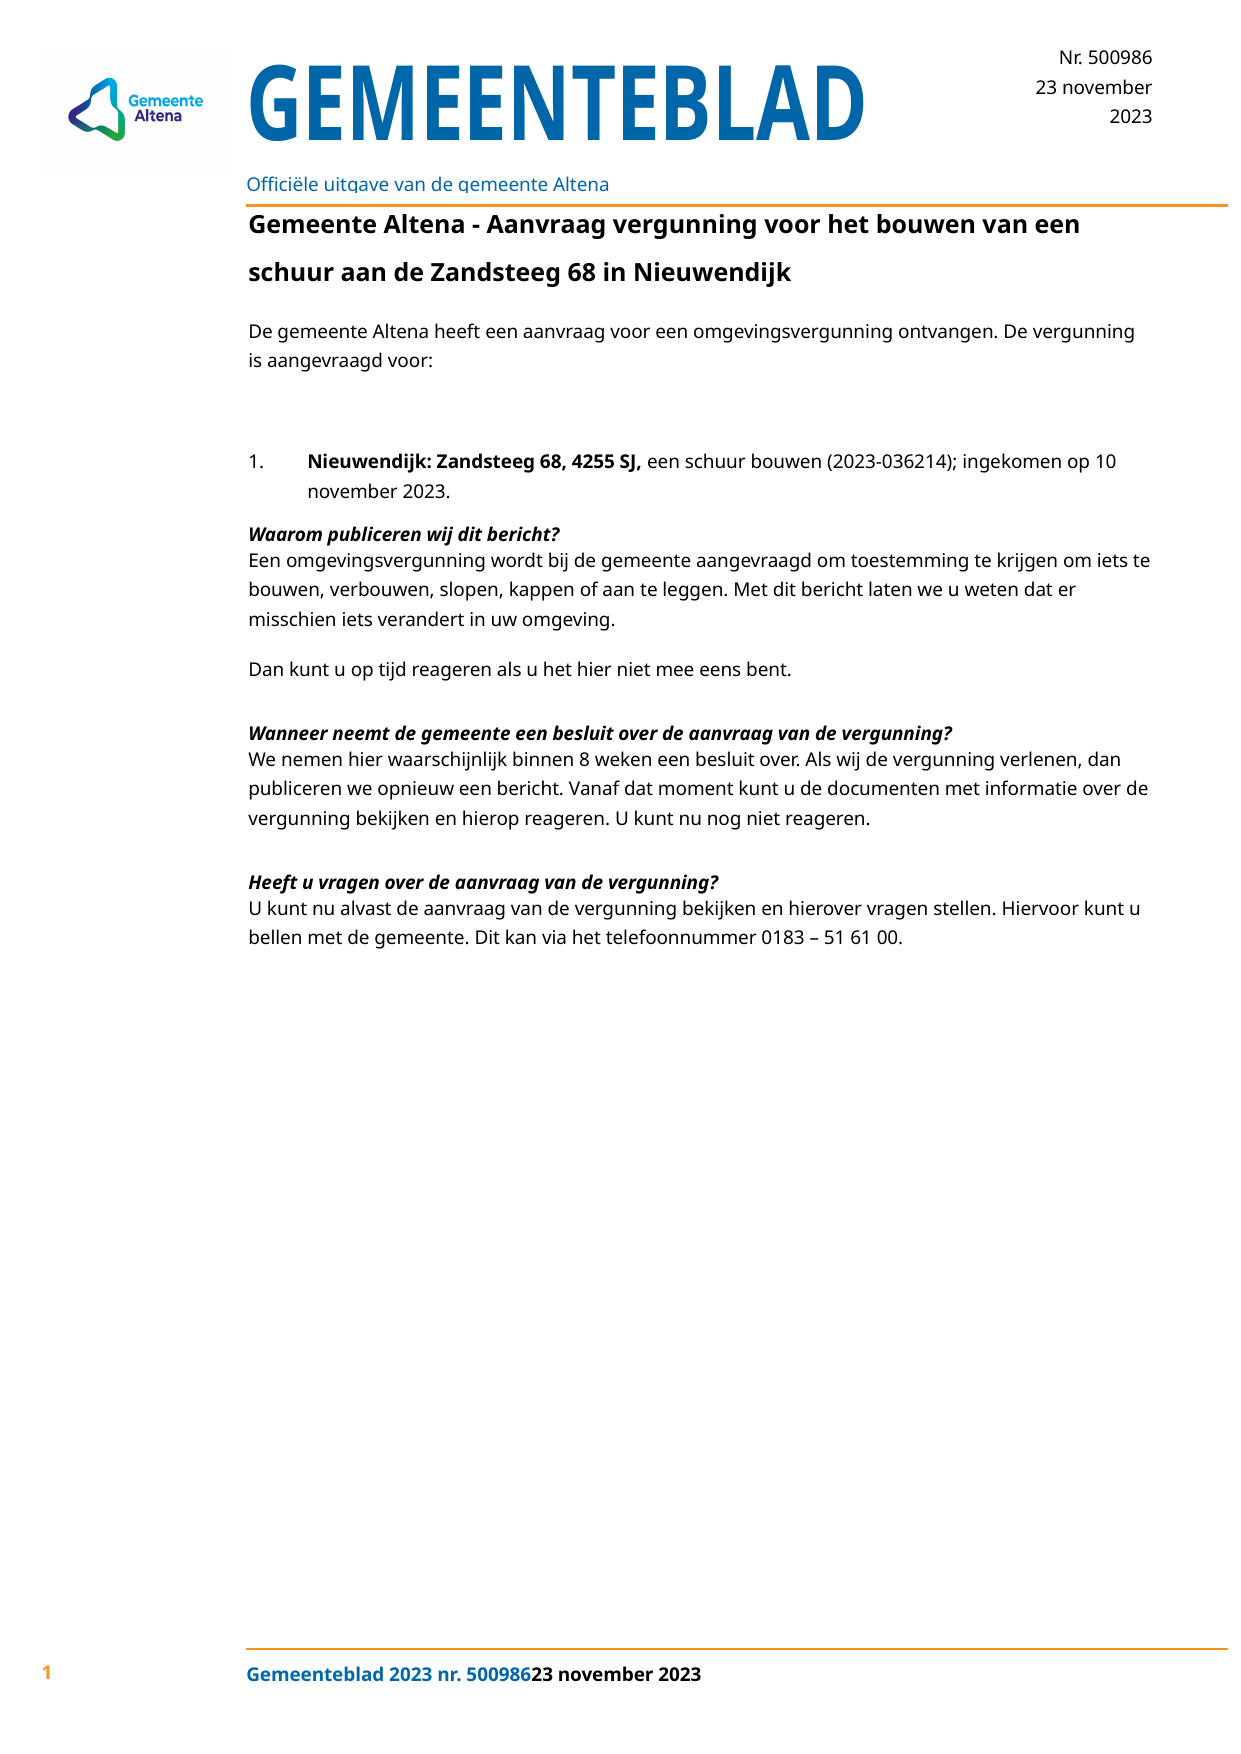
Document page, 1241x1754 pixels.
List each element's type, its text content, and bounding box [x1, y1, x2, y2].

text Een omgevingsvergunning wordt bij de gemeente aangevraagd om toestemming te krijgen om iets te bouwen, verbouwen, slopen, kappen of aan te leggen. Met dit bericht laten we u weten dat er misschien iets verandert in uw omgeving. [248, 547, 1152, 632]
text De gemeente Altena heeft een aanvraag voor een omgevingsvergunning ontvangen. De vergunning is aangevraagd voor: [248, 318, 1152, 373]
text Dan kunt u op tijd reageren als u het hier niet mee eens bent. [248, 656, 1152, 682]
text Heeft u vragen over de aanvraag van de vergunning? [248, 869, 1152, 895]
text Waarom publiceren wij dit bericht? [248, 521, 1152, 547]
text Wanneer neemt de gemeente een besluit over de aanvraag van de vergunning? [248, 720, 1152, 746]
text We nemen hier waarschijnlijk binnen 8 weken een besluit over. Als wij de vergunning verlenen, dan publiceren we opnieuw een bericht. Vanaf dat moment kunt u de documenten met informatie over de vergunning bekijken en hierop reageren. U kunt nu nog niet reageren. [248, 746, 1152, 831]
text U kunt nu alvast de aanvraag van de vergunning bekijken en hierover vragen stellen. Hiervoor kunt u bellen met de gemeente. Dit kan via het telefoonnummer 0183 – 51 61 00. [248, 895, 1152, 950]
picture [41, 47, 231, 172]
list Nieuwendijk: Zandsteeg 68, 4255 SJ, een schuur bouwen (2023-036214); ingekomen op 10 november 2023. [248, 448, 1152, 504]
text Gemeente Altena - Aanvraag vergunning voor het bouwen van een schuur aan de Zandsteeg 68 in Nieuwendijk [248, 207, 1152, 288]
